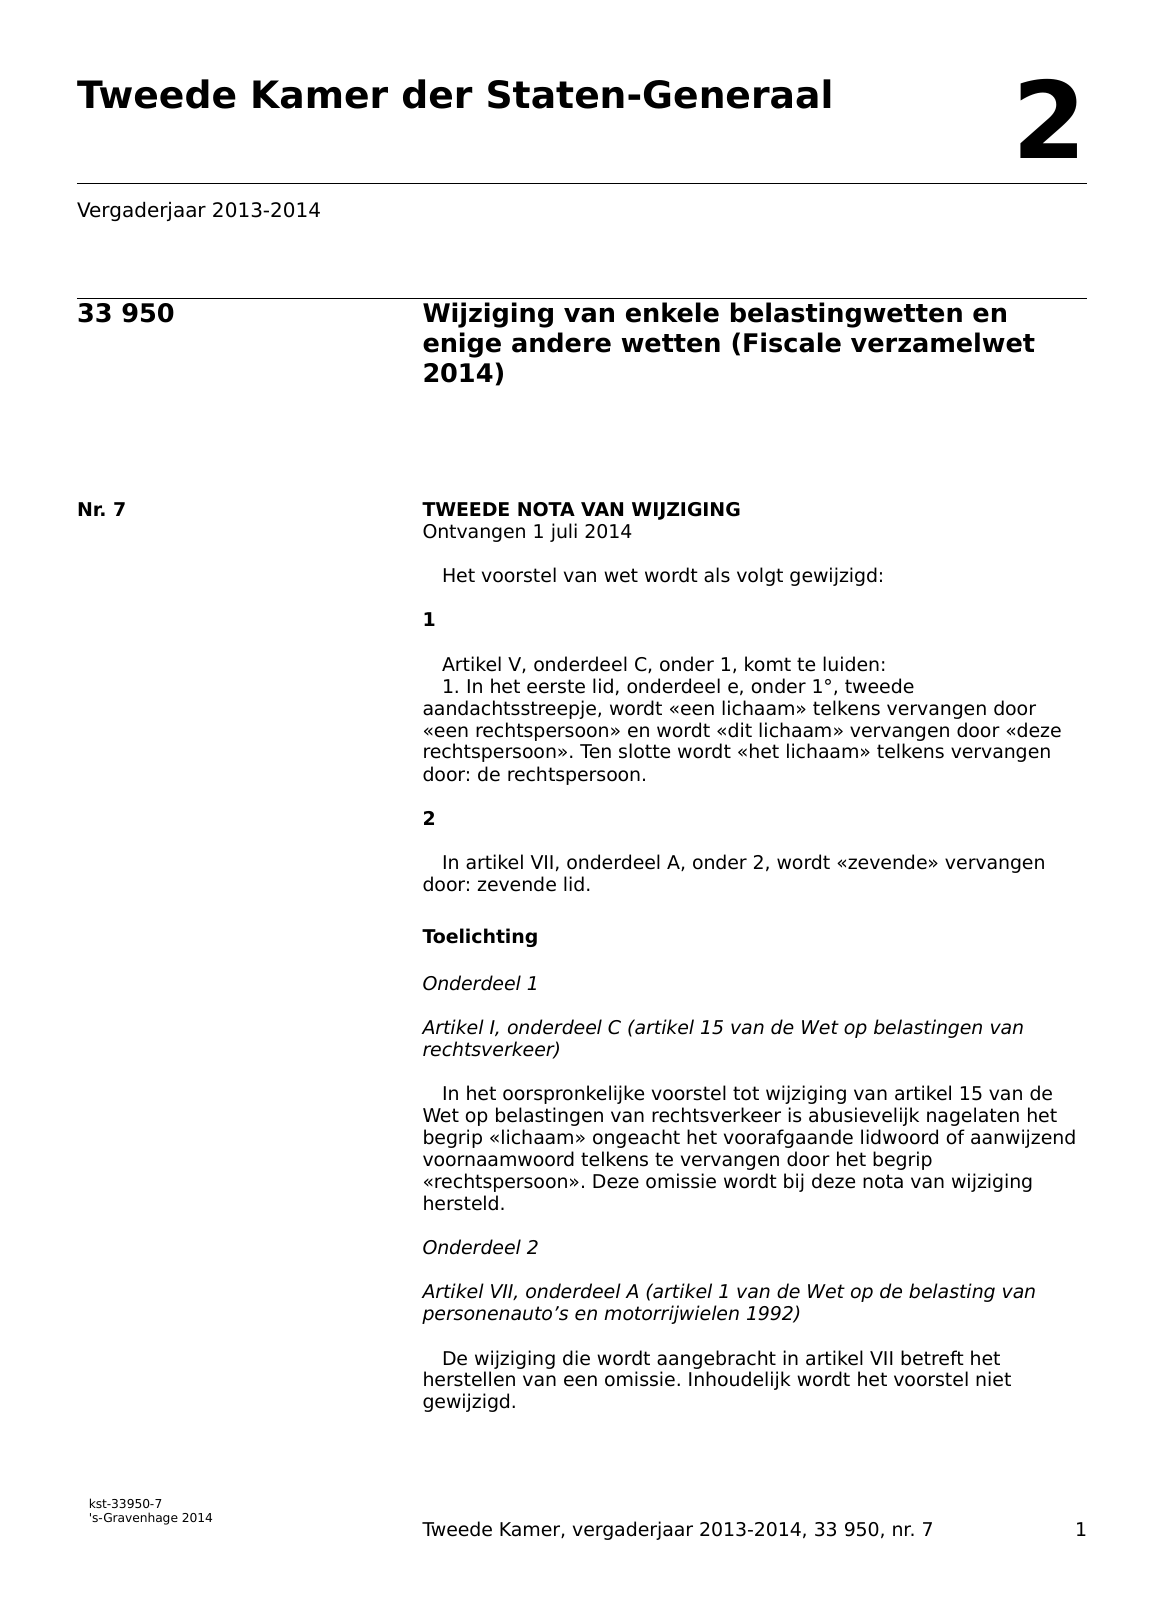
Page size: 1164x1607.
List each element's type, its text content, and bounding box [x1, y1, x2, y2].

text De wijziging die wordt aangebracht in artikel VII betreft het herstellen van een omissie. Inhoudelijk wordt het voorstel niet gewijzigd. [422, 1347, 1087, 1413]
subtitle 33 950 Wijziging van enkele belastingwetten en enige andere wetten (Fiscale verzamelwet 2014) [77, 299, 1087, 388]
text 1. In het eerste lid, onderdeel e, onder 1°, tweede aandachtsstreepje, wordt «een lichaam» telkens vervangen door «een rechtspersoon» en wordt «dit lichaam» vervangen door «deze rechtspersoon». Ten slotte wordt «het lichaam» telkens vervangen door: de rechtspersoon. [422, 676, 1087, 785]
subtitle Artikel I, onderdeel C (artikel 15 van de Wet op belastingen van rechtsverkeer) [422, 1017, 1087, 1061]
text Artikel V, onderdeel C, onder 1, komt te luiden: [422, 653, 1087, 676]
text In artikel VII, onderdeel A, onder 2, wordt «zevende» vervangen door: zevende lid. [422, 852, 1087, 896]
subtitle Onderdeel 1 [422, 973, 1087, 995]
text kst-33950-7 [88, 1497, 323, 1511]
subtitle 2 [422, 808, 1087, 829]
text 's-Gravenhage 2014 [88, 1511, 323, 1525]
subtitle Artikel VII, onderdeel A (artikel 1 van de Wet op de belasting van personenauto’s en motorrijwielen 1992) [422, 1281, 1087, 1325]
table_cell Vergaderjaar 2013-2014 [77, 184, 1087, 298]
text Ontvangen 1 juli 2014 [422, 521, 1087, 543]
subtitle Toelichting [422, 926, 1087, 948]
table_header 2 [886, 59, 1087, 183]
text Het voorstel van wet wordt als volgt gewijzigd: [422, 565, 1087, 587]
subtitle Nr. 7 TWEEDE NOTA VAN WIJZIGING [77, 499, 1087, 521]
table_header Tweede Kamer der Staten-Generaal [77, 59, 886, 183]
subtitle Onderdeel 2 [422, 1237, 1087, 1259]
subtitle 1 [422, 609, 1087, 631]
text In het oorspronkelijke voorstel tot wijziging van artikel 15 van de Wet op belastingen van rechtsverkeer is abusievelijk nagelaten het begrip «lichaam» ongeacht het voorafgaande lidwoord of aanwijzend voornaamwoord telkens te vervangen door het begrip «rechtspersoon». Deze omissie wordt bij deze nota van wijziging hersteld. [422, 1083, 1087, 1215]
